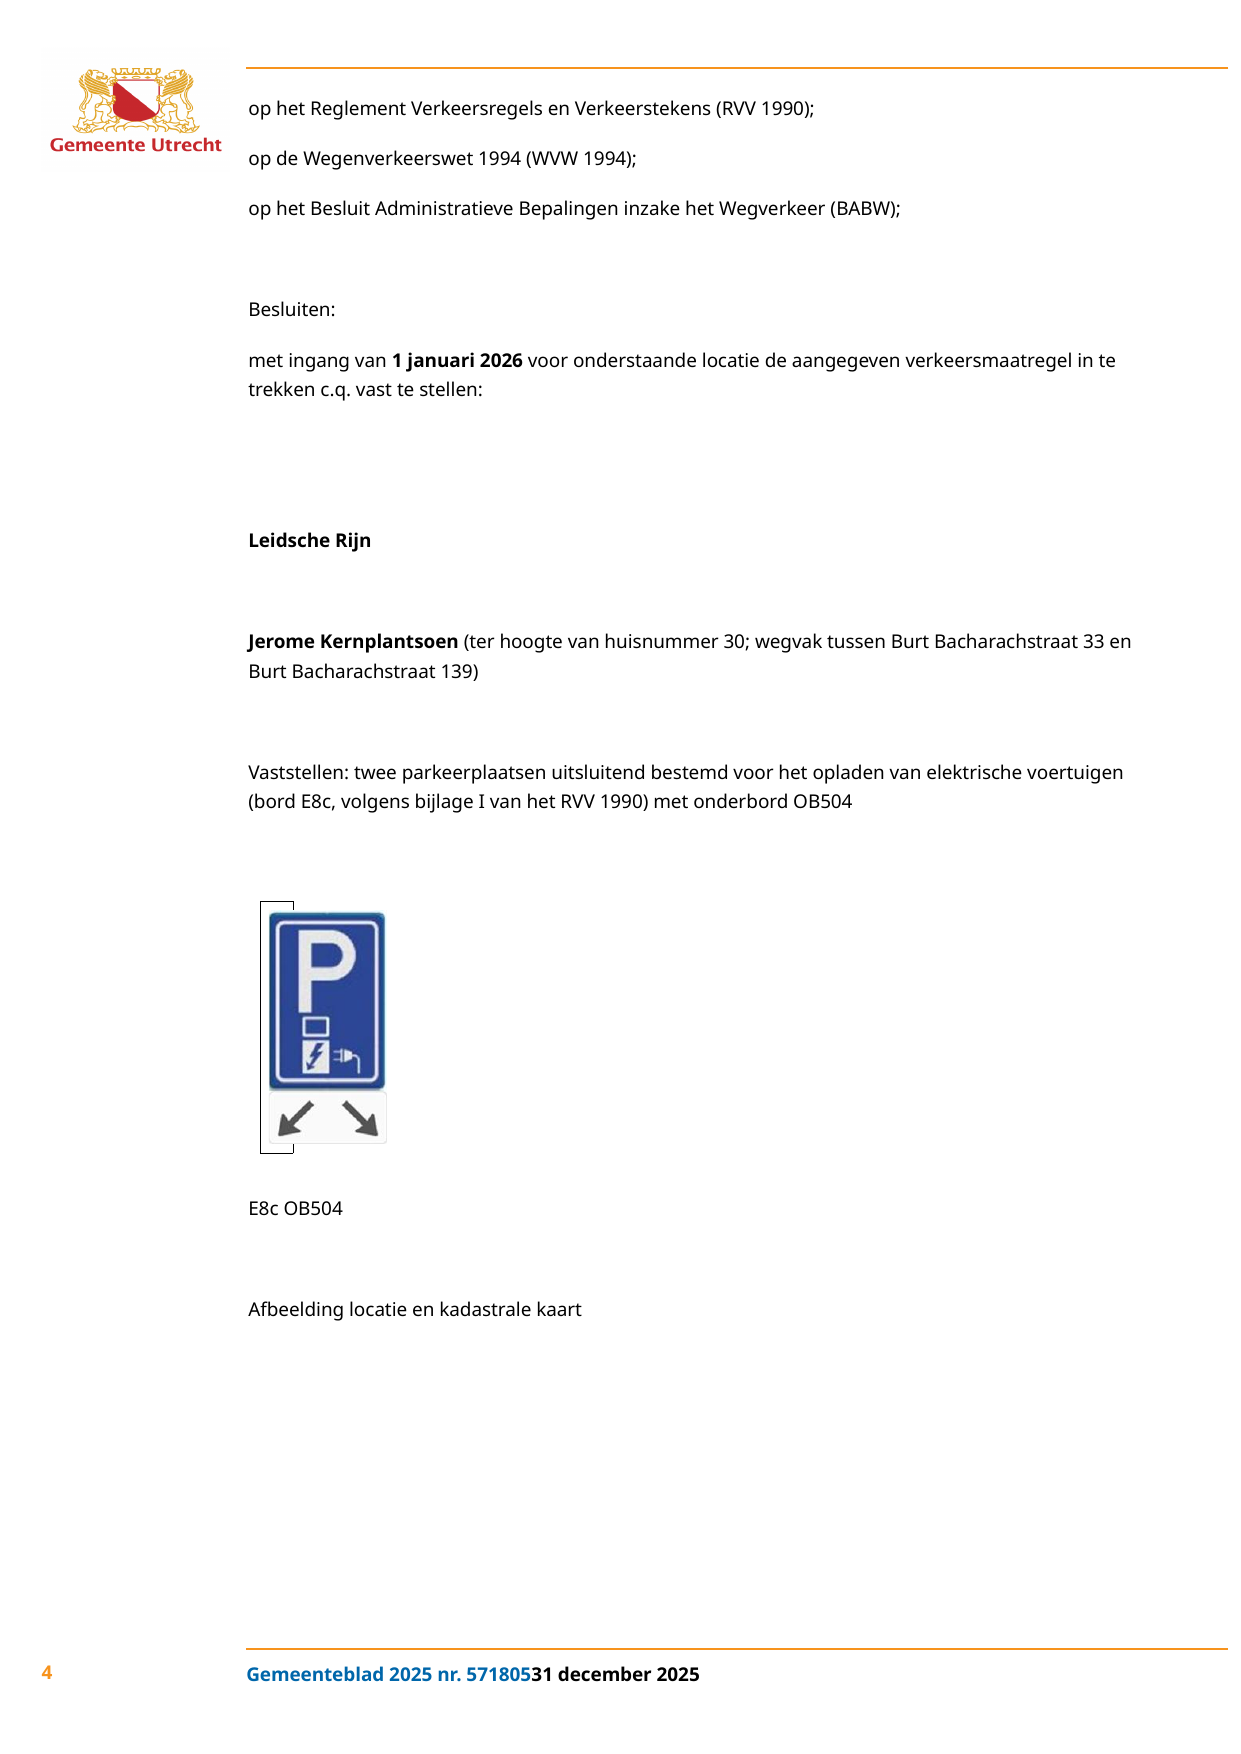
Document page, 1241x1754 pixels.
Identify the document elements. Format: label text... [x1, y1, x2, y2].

text op het Reglement Verkeersregels en Verkeerstekens (RVV 1990); [248, 95, 1152, 121]
text Vaststellen: twee parkeerplaatsen uitsluitend bestemd voor het opladen van elektrische voertuigen (bord E8c, volgens bijlage I van het RVV 1990) met onderbord OB504 [248, 759, 1152, 814]
picture [268, 910, 387, 1144]
text E8c OB504 [248, 1195, 1152, 1221]
text met ingang van 1 januari 2026 voor onderstaande locatie de aangegeven verkeersmaatregel in te trekken c.q. vast te stellen: [248, 347, 1152, 402]
text Leidsche Rijn [248, 528, 1152, 553]
text op de Wegenverkeerswet 1994 (WVW 1994); [248, 145, 1152, 171]
text Jerome Kernplantsoen (ter hoogte van huisnummer 30; wegvak tussen Burt Bacharachstraat 33 en Burt Bacharachstraat 139) [248, 628, 1152, 684]
picture [41, 47, 231, 172]
text Afbeelding locatie en kadastrale kaart [248, 1296, 1152, 1322]
text op het Besluit Administratieve Bepalingen inzake het Wegverkeer (BABW); [248, 196, 1152, 221]
text Besluiten: [248, 296, 1152, 322]
